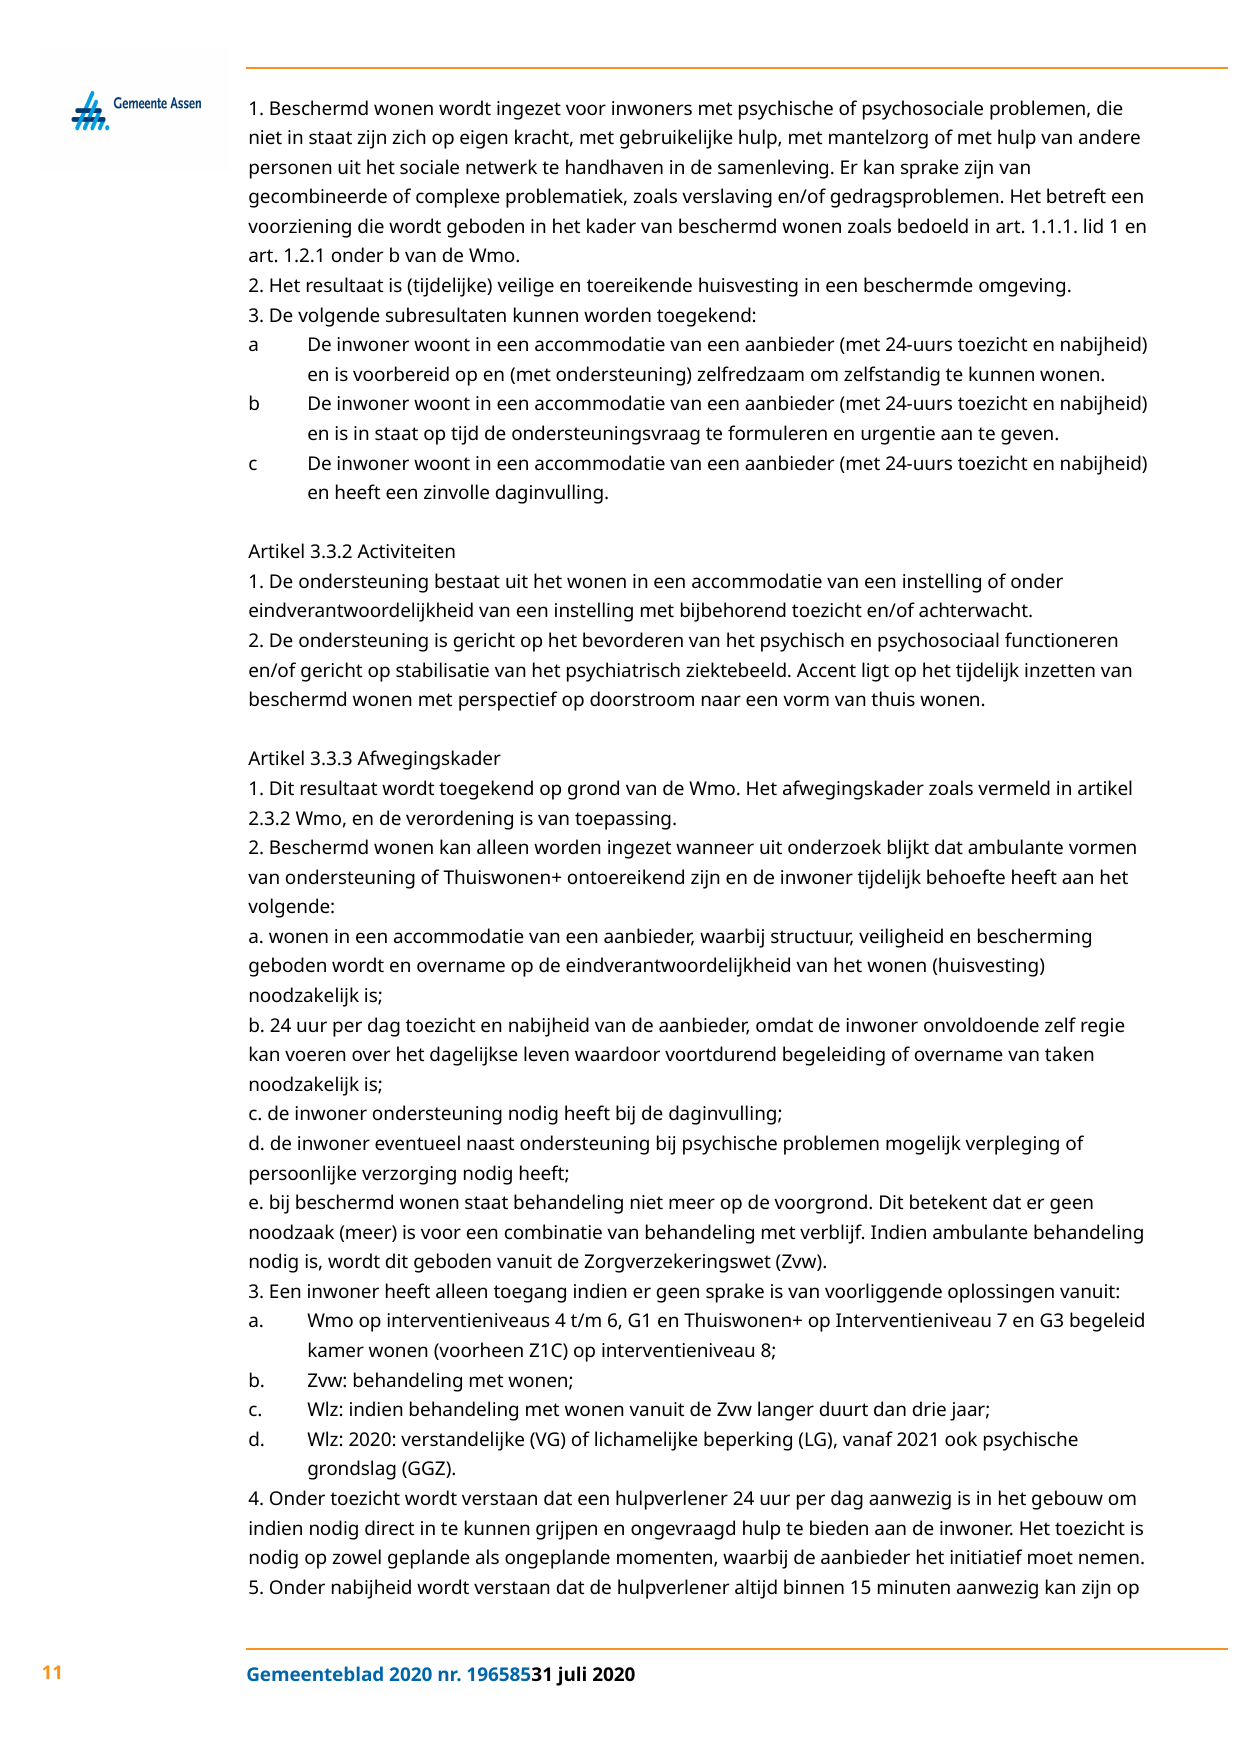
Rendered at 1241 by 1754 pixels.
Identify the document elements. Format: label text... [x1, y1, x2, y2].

text 1. Dit resultaat wordt toegekend op grond van de Wmo. Het afwegingskader zoals vermeld in artikel 2.3.2 Wmo, en de verordening is van toepassing. [248, 775, 1152, 831]
text 4. Onder toezicht wordt verstaan dat een hulpverlener 24 uur per dag aanwezig is in het gebouw om indien nodig direct in te kunnen grijpen en ongevraagd hulp te bieden aan de inwoner. Het toezicht is nodig op zowel geplande als ongeplande momenten, waarbij de aanbieder het initiatief moet nemen. [248, 1485, 1152, 1570]
text c. de inwoner ondersteuning nodig heeft bij de daginvulling; [248, 1101, 1152, 1126]
text 2. Het resultaat is (tijdelijke) veilige en toereikende huisvesting in een beschermde omgeving. [248, 272, 1152, 298]
text 3. Een inwoner heeft alleen toegang indien er geen sprake is van voorliggende oplossingen vanuit: [248, 1278, 1152, 1304]
text 2. Beschermd wonen kan alleen worden ingezet wanneer uit onderzoek blijkt dat ambulante vormen van ondersteuning of Thuiswonen+ ontoereikend zijn en de inwoner tijdelijk behoefte heeft aan het volgende: [248, 834, 1152, 919]
text b. 24 uur per dag toezicht en nabijheid van de aanbieder, omdat de inwoner onvoldoende zelf regie kan voeren over het dagelijkse leven waardoor voortdurend begeleiding of overname van taken noodzakelijk is; [248, 1012, 1152, 1097]
picture [41, 47, 231, 172]
text d. de inwoner eventueel naast ondersteuning bij psychische problemen mogelijk verpleging of persoonlijke verzorging nodig heeft; [248, 1130, 1152, 1186]
list Wmo op interventieniveaus 4 t/m 6, G1 en Thuiswonen+ op Interventieniveau 7 en G3 begeleid kamer wonen (voorheen Z1C) op interventieniveau 8; [248, 1308, 1152, 1363]
list De inwoner woont in een accommodatie van een aanbieder (met 24-uurs toezicht en nabijheid) en is in staat op tijd de ondersteuningsvraag te formuleren en urgentie aan te geven. [248, 391, 1152, 446]
text 1. De ondersteuning bestaat uit het wonen in een accommodatie van een instelling of onder eindverantwoordelijkheid van een instelling met bijbehorend toezicht en/of achterwacht. [248, 568, 1152, 623]
list Zvw: behandeling met wonen; [248, 1367, 1152, 1393]
text 5. Onder nabijheid wordt verstaan dat de hulpverlener altijd binnen 15 minuten aanwezig kan zijn op [248, 1574, 1152, 1600]
text e. bij beschermd wonen staat behandeling niet meer op de voorgrond. Dit betekent dat er geen noodzaak (meer) is voor een combinatie van behandeling met verblijf. Indien ambulante behandeling nodig is, wordt dit geboden vanuit de Zorgverzekeringswet (Zvw). [248, 1189, 1152, 1274]
text Artikel 3.3.2 Activiteiten [248, 538, 1152, 564]
text a. wonen in een accommodatie van een aanbieder, waarbij structuur, veiligheid en bescherming geboden wordt en overname op de eindverantwoordelijkheid van het wonen (huisvesting) noodzakelijk is; [248, 923, 1152, 1008]
list De inwoner woont in een accommodatie van een aanbieder (met 24-uurs toezicht en nabijheid) en heeft een zinvolle daginvulling. [248, 450, 1152, 505]
text Artikel 3.3.3 Afwegingskader [248, 746, 1152, 771]
list De inwoner woont in een accommodatie van een aanbieder (met 24-uurs toezicht en nabijheid) en is voorbereid op en (met ondersteuning) zelfredzaam om zelfstandig te kunnen wonen. [248, 331, 1152, 387]
list Wlz: 2020: verstandelijke (VG) of lichamelijke beperking (LG), vanaf 2021 ook psychische grondslag (GGZ). [248, 1426, 1152, 1481]
text 2. De ondersteuning is gericht op het bevorderen van het psychisch en psychosociaal functioneren en/of gericht op stabilisatie van het psychiatrisch ziektebeeld. Accent ligt op het tijdelijk inzetten van beschermd wonen met perspectief op doorstroom naar een vorm van thuis wonen. [248, 627, 1152, 712]
text 3. De volgende subresultaten kunnen worden toegekend: [248, 302, 1152, 328]
text 1. Beschermd wonen wordt ingezet voor inwoners met psychische of psychosociale problemen, die niet in staat zijn zich op eigen kracht, met gebruikelijke hulp, met mantelzorg of met hulp van andere personen uit het sociale netwerk te handhaven in de samenleving. Er kan sprake zijn van gecombineerde of complexe problematiek, zoals verslaving en/of gedragsproblemen. Het betreft een voorziening die wordt geboden in het kader van beschermd wonen zoals bedoeld in art. 1.1.1. lid 1 en art. 1.2.1 onder b van de Wmo. [248, 95, 1152, 268]
list Wlz: indien behandeling met wonen vanuit de Zvw langer duurt dan drie jaar; [248, 1396, 1152, 1422]
